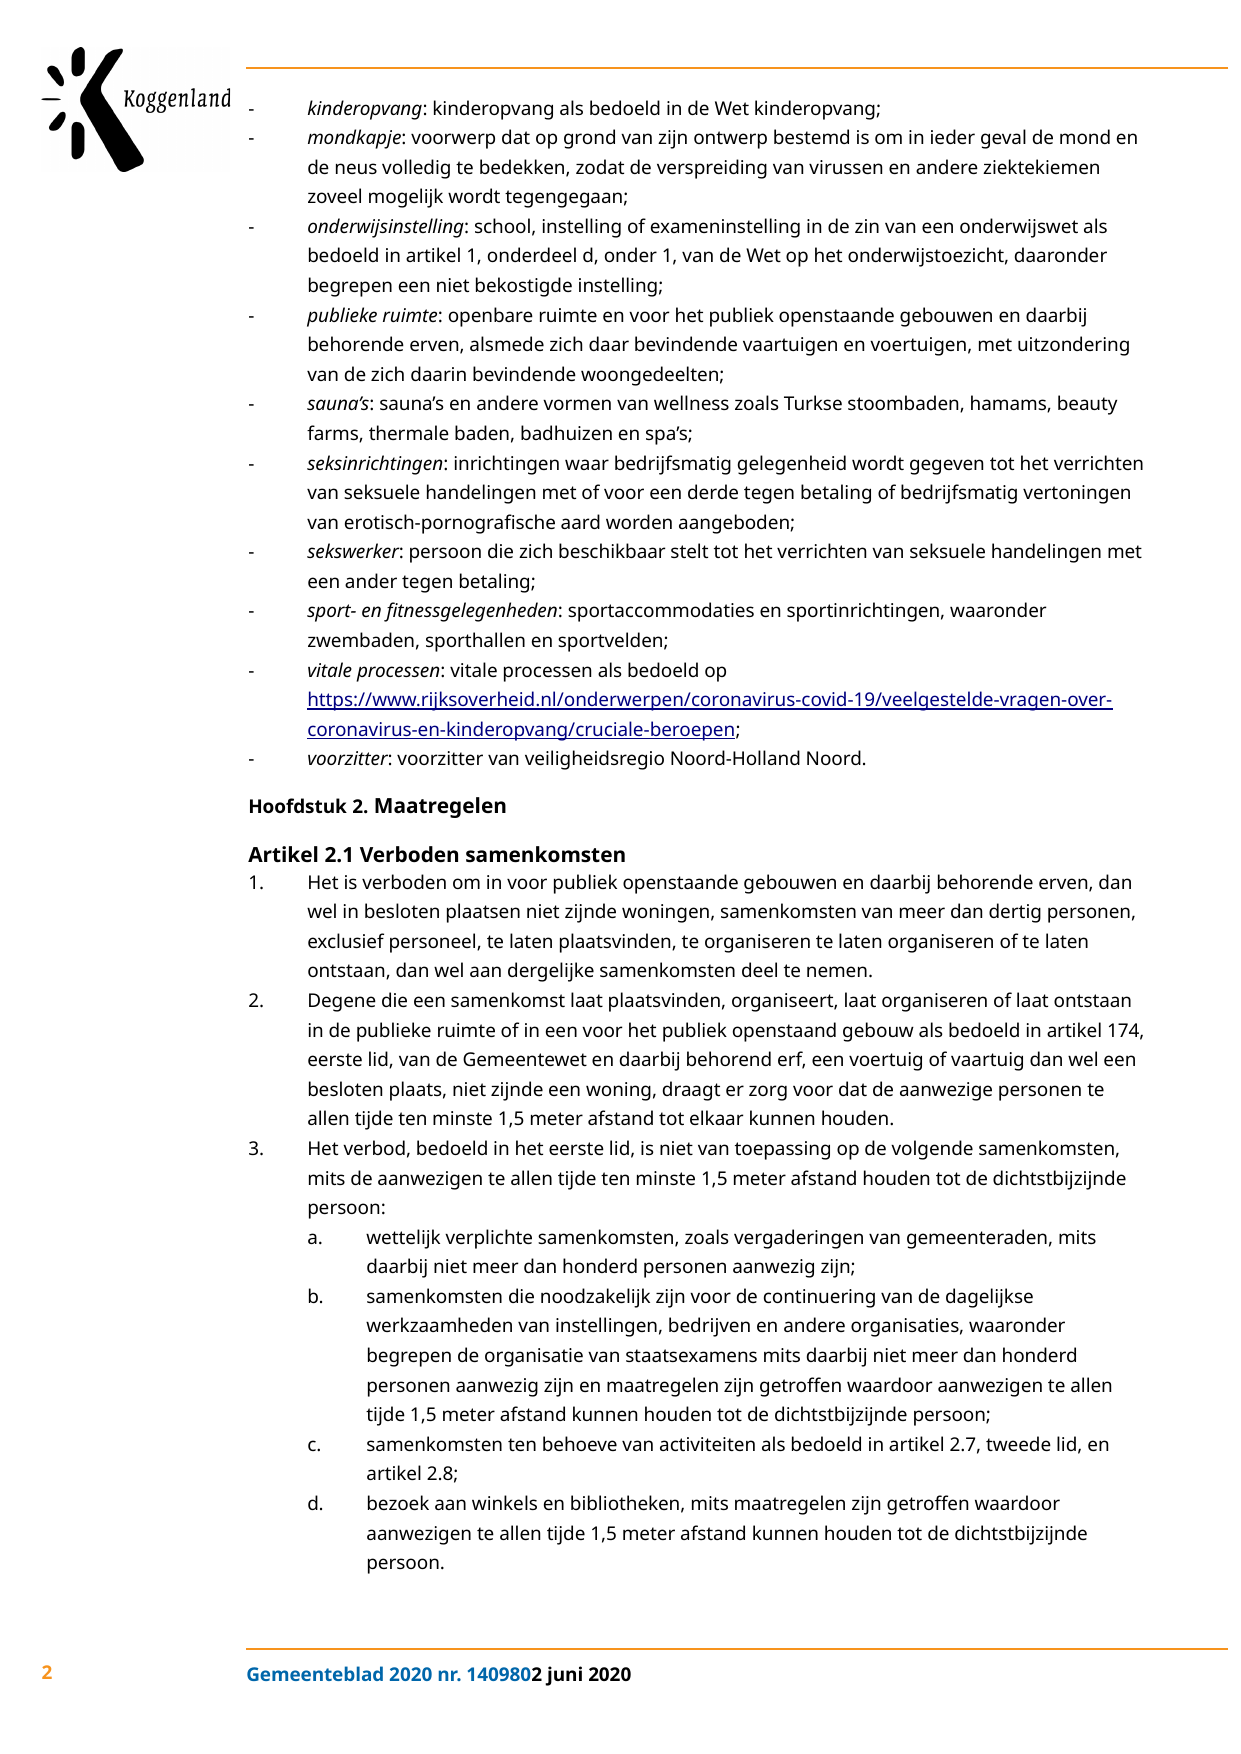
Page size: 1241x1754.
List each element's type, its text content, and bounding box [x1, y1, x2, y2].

list samenkomsten ten behoeve van activiteiten als bedoeld in artikel 2.7, tweede lid, en artikel 2.8; [307, 1431, 1152, 1486]
list kinderopvang: kinderopvang als bedoeld in de Wet kinderopvang; [248, 95, 1152, 121]
list publieke ruimte: openbare ruimte en voor het publiek openstaande gebouwen en daarbij behorende erven, alsmede zich daar bevindende vaartuigen en voertuigen, met uitzondering van de zich daarin bevindende woongedeelten; [248, 302, 1152, 387]
list sekswerker: persoon die zich beschikbaar stelt tot het verrichten van seksuele handelingen met een ander tegen betaling; [248, 538, 1152, 594]
list onderwijsinstelling: school, instelling of exameninstelling in de zin van een onderwijswet als bedoeld in artikel 1, onderdeel d, onder 1, van de Wet op het onderwijstoezicht, daaronder begrepen een niet bekostigde instelling; [248, 213, 1152, 298]
list bezoek aan winkels en bibliotheken, mits maatregelen zijn getroffen waardoor aanwezigen te allen tijde 1,5 meter afstand kunnen houden tot de dichtstbijzijnde persoon. [307, 1490, 1152, 1575]
list mondkapje: voorwerp dat op grond van zijn ontwerp bestemd is om in ieder geval de mond en de neus volledig te bedekken, zodat de verspreiding van virussen en andere ziektekiemen zoveel mogelijk wordt tegengegaan; [248, 124, 1152, 209]
text Artikel 2.1 Verboden samenkomsten [248, 841, 1152, 869]
list Degene die een samenkomst laat plaatsvinden, organiseert, laat organiseren of laat ontstaan in de publieke ruimte of in een voor het publiek openstaand gebouw als bedoeld in artikel 174, eerste lid, van de Gemeentewet en daarbij behorend erf, een voertuig of vaartuig dan wel een besloten plaats, niet zijnde een woning, draagt er zorg voor dat de aanwezige personen te allen tijde ten minste 1,5 meter afstand tot elkaar kunnen houden. [248, 987, 1152, 1131]
list voorzitter: voorzitter van veiligheidsregio Noord-Holland Noord. [248, 746, 1152, 771]
list sauna’s: sauna’s en andere vormen van wellness zoals Turkse stoombaden, hamams, beauty farms, thermale baden, badhuizen en spa’s; [248, 391, 1152, 446]
list samenkomsten die noodzakelijk zijn voor de continuering van de dagelijkse werkzaamheden van instellingen, bedrijven en andere organisaties, waaronder begrepen de organisatie van staatsexamens mits daarbij niet meer dan honderd personen aanwezig zijn en maatregelen zijn getroffen waardoor aanwezigen te allen tijde 1,5 meter afstand kunnen houden tot de dichtstbijzijnde persoon; [307, 1283, 1152, 1427]
list Het verbod, bedoeld in het eerste lid, is niet van toepassing op de volgende samenkomsten, mits de aanwezigen te allen tijde ten minste 1,5 meter afstand houden tot de dichtstbijzijnde persoon: [248, 1135, 1152, 1220]
list sport- en fitnessgelegenheden: sportaccommodaties en sportinrichtingen, waaronder zwembaden, sporthallen en sportvelden; [248, 598, 1152, 653]
picture [41, 47, 231, 172]
list wettelijk verplichte samenkomsten, zoals vergaderingen van gemeenteraden, mits daarbij niet meer dan honderd personen aanwezig zijn; [307, 1224, 1152, 1279]
list seksinrichtingen: inrichtingen waar bedrijfsmatig gelegenheid wordt gegeven tot het verrichten van seksuele handelingen met of voor een derde tegen betaling of bedrijfsmatig vertoningen van erotisch-pornografische aard worden aangeboden; [248, 450, 1152, 535]
text Hoofdstuk 2. Maatregelen [248, 791, 1152, 820]
list vitale processen: vitale processen als bedoeld op https://www.rijksoverheid.nl/onderwerpen/coronavirus-covid-19/veelgestelde-vragen-over-coronavirus-en-kinderopvang/cruciale-beroepen; [248, 657, 1152, 742]
list Het is verboden om in voor publiek openstaande gebouwen en daarbij behorende erven, dan wel in besloten plaatsen niet zijnde woningen, samenkomsten van meer dan dertig personen, exclusief personeel, te laten plaatsvinden, te organiseren te laten organiseren of te laten ontstaan, dan wel aan dergelijke samenkomsten deel te nemen. [248, 869, 1152, 983]
